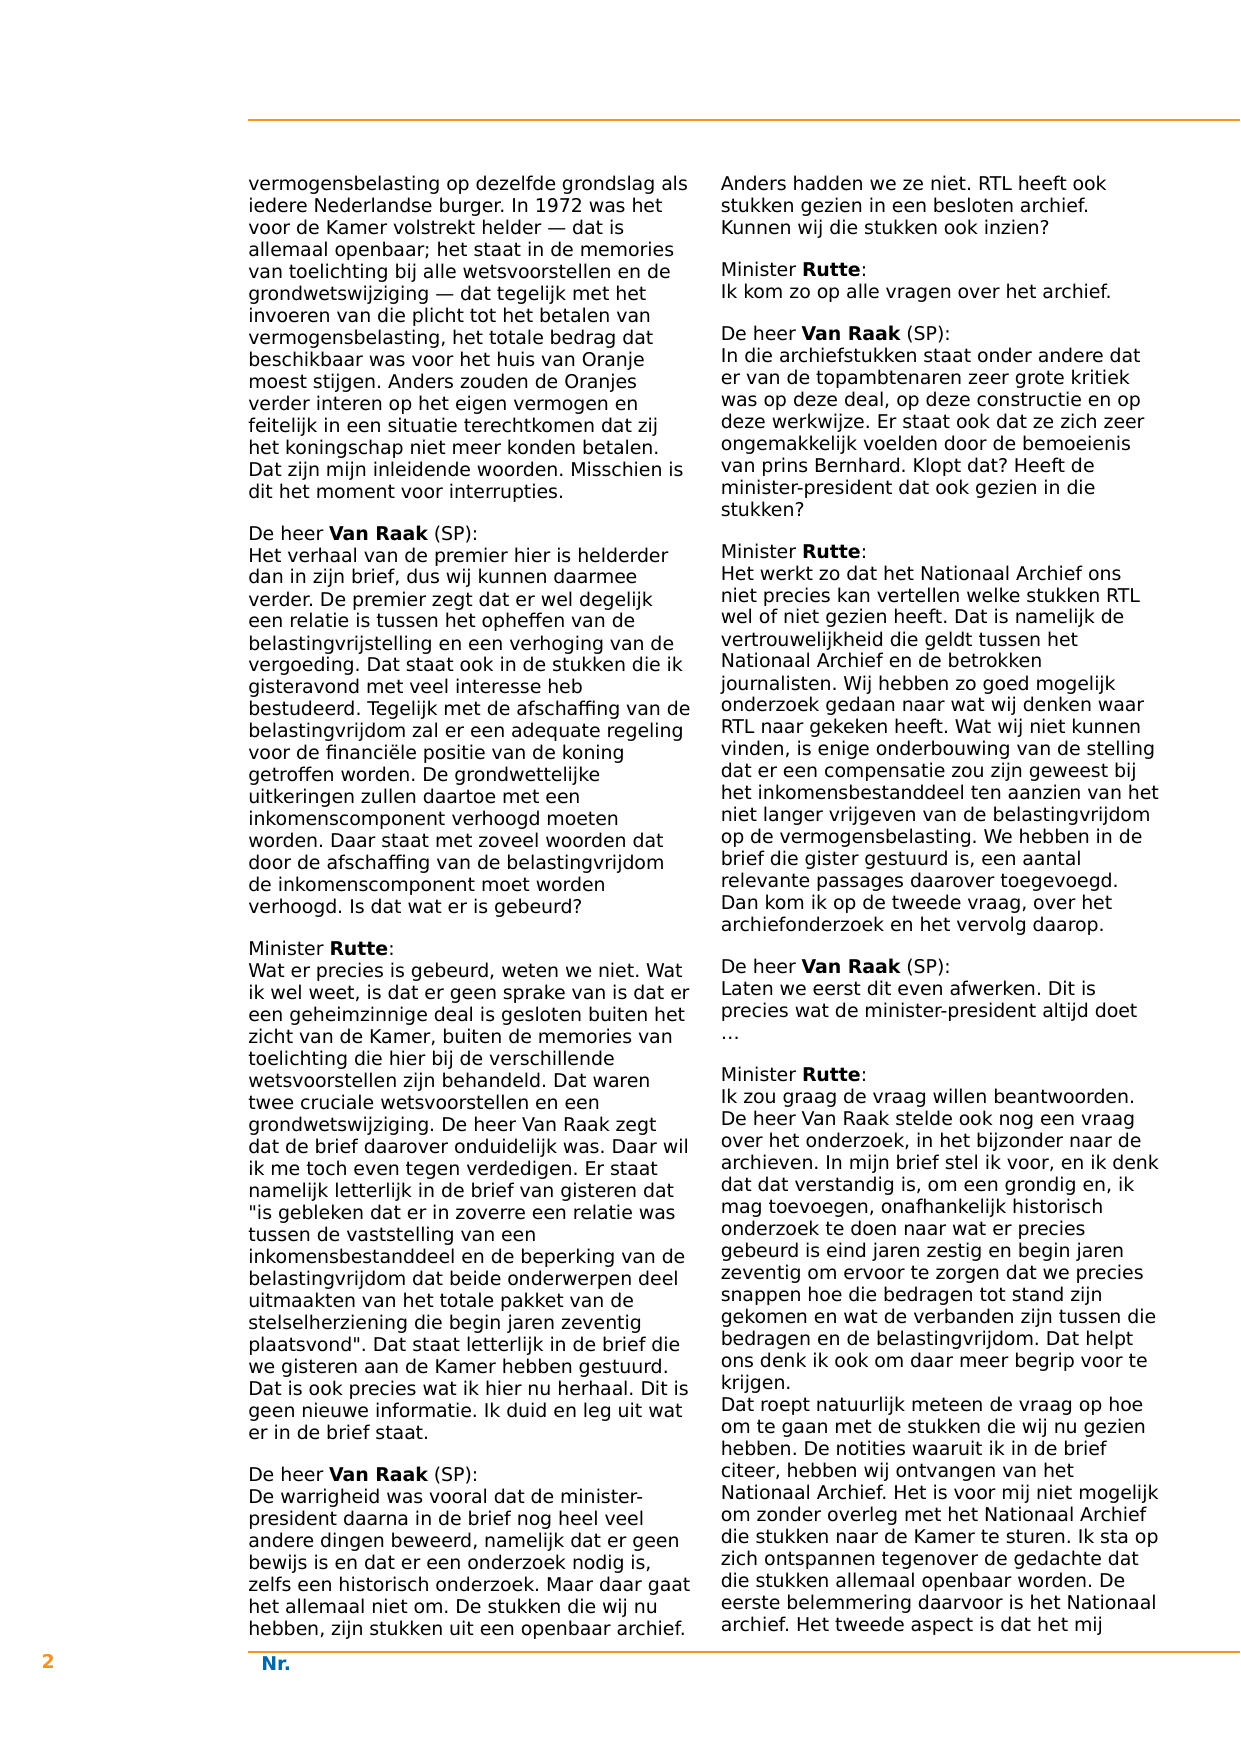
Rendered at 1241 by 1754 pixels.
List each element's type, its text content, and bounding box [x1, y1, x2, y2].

text Ik kom zo op alle vragen over het archief. [721, 281, 1163, 303]
text Minister Rutte: [248, 938, 691, 960]
text De heer Van Raak (SP): [248, 1464, 691, 1486]
text Dan kom ik op de tweede vraag, over het archiefonderzoek en het vervolg daarop. [721, 892, 1163, 936]
text Het werkt zo dat het Nationaal Archief ons niet precies kan vertellen welke stukken RTL wel of niet gezien heeft. Dat is namelijk de vertrouwelijkheid die geldt tussen het Nationaal Archief en de betrokken journalisten. Wij hebben zo goed mogelijk onderzoek gedaan naar wat wij denken waar RTL naar gekeken heeft. Wat wij niet kunnen vinden, is enige onderbouwing van de stelling dat er een compensatie zou zijn geweest bij het inkomensbestanddeel ten aanzien van het niet langer vrijgeven van de belastingvrijdom op de vermogensbelasting. We hebben in de brief die gister gestuurd is, een aantal relevante passages daarover toegevoegd. [721, 562, 1163, 892]
text Minister Rutte: [721, 1064, 1163, 1086]
text Minister Rutte: [721, 541, 1163, 562]
text Het verhaal van de premier hier is helderder dan in zijn brief, dus wij kunnen daarmee verder. De premier zegt dat er wel degelijk een relatie is tussen het opheffen van de belastingvrijstelling en een verhoging van de vergoeding. Dat staat ook in de stukken die ik gisteravond met veel interesse heb bestudeerd. Tegelijk met de afschaffing van de belastingvrijdom zal er een adequate regeling voor de financiële positie van de koning getroffen worden. De grondwettelijke uitkeringen zullen daartoe met een inkomenscomponent verhoogd moeten worden. Daar staat met zoveel woorden dat door de afschaffing van de belastingvrijdom de inkomenscomponent moet worden verhoogd. Is dat wat er is gebeurd? [248, 544, 691, 918]
text Laten we eerst dit even afwerken. Dit is precies wat de minister-president altijd doet … [721, 978, 1163, 1044]
text De heer Van Raak (SP): [721, 323, 1163, 345]
text Ik zou graag de vraag willen beantwoorden. De heer Van Raak stelde ook nog een vraag over het onderzoek, in het bijzonder naar de archieven. In mijn brief stel ik voor, en ik denk dat dat verstandig is, om een grondig en, ik mag toevoegen, onafhankelijk historisch onderzoek te doen naar wat er precies gebeurd is eind jaren zestig en begin jaren zeventig om ervoor te zorgen dat we precies snappen hoe die bedragen tot stand zijn gekomen en wat de verbanden zijn tussen die bedragen en de belastingvrijdom. Dat helpt ons denk ik ook om daar meer begrip voor te krijgen. [721, 1086, 1163, 1394]
text Wat er precies is gebeurd, weten we niet. Wat ik wel weet, is dat er geen sprake van is dat er een geheimzinnige deal is gesloten buiten het zicht van de Kamer, buiten de memories van toelichting die hier bij de verschillende wetsvoorstellen zijn behandeld. Dat waren twee cruciale wetsvoorstellen en een grondwetswijziging. De heer Van Raak zegt dat de brief daarover onduidelijk was. Daar wil ik me toch even tegen verdedigen. Er staat namelijk letterlijk in de brief van gisteren dat "is gebleken dat er in zoverre een relatie was tussen de vaststelling van een inkomensbestanddeel en de beperking van de belastingvrijdom dat beide onderwerpen deel uitmaakten van het totale pakket van de stelselherziening die begin jaren zeventig plaatsvond". Dat staat letterlijk in de brief die we gisteren aan de Kamer hebben gestuurd. Dat is ook precies wat ik hier nu herhaal. Dit is geen nieuwe informatie. Ik duid en leg uit wat er in de brief staat. [248, 960, 691, 1444]
text vermogensbelasting op dezelfde grondslag als iedere Nederlandse burger. In 1972 was het voor de Kamer volstrekt helder — dat is allemaal openbaar; het staat in de memories van toelichting bij alle wetsvoorstellen en de grondwetswijziging — dat tegelijk met het invoeren van die plicht tot het betalen van vermogensbelasting, het totale bedrag dat beschikbaar was voor het huis van Oranje moest stijgen. Anders zouden de Oranjes verder interen op het eigen vermogen en feitelijk in een situatie terechtkomen dat zij het koningschap niet meer konden betalen. Dat zijn mijn inleidende woorden. Misschien is dit het moment voor interrupties. [248, 173, 691, 502]
text Anders hadden we ze niet. RTL heeft ook stukken gezien in een besloten archief. Kunnen wij die stukken ook inzien? [721, 173, 1163, 239]
text In die archiefstukken staat onder andere dat er van de topambtenaren zeer grote kritiek was op deze deal, op deze constructie en op deze werkwijze. Er staat ook dat ze zich zeer ongemakkelijk voelden door de bemoeienis van prins Bernhard. Klopt dat? Heeft de minister-president dat ook gezien in die stukken? [721, 345, 1163, 521]
text De heer Van Raak (SP): [248, 522, 691, 544]
text De heer Van Raak (SP): [721, 956, 1163, 978]
text Minister Rutte: [721, 259, 1163, 281]
text De warrigheid was vooral dat de minister-president daarna in de brief nog heel veel andere dingen beweerd, namelijk dat er geen bewijs is en dat er een onderzoek nodig is, zelfs een historisch onderzoek. Maar daar gaat het allemaal niet om. De stukken die wij nu hebben, zijn stukken uit een openbaar archief. [248, 1486, 691, 1639]
text Dat roept natuurlijk meteen de vraag op hoe om te gaan met de stukken die wij nu gezien hebben. De notities waaruit ik in de brief citeer, hebben wij ontvangen van het Nationaal Archief. Het is voor mij niet mogelijk om zonder overleg met het Nationaal Archief die stukken naar de Kamer te sturen. Ik sta op zich ontspannen tegenover de gedachte dat die stukken allemaal openbaar worden. De eerste belemmering daarvoor is het Nationaal archief. Het tweede aspect is dat het mij [721, 1394, 1163, 1636]
